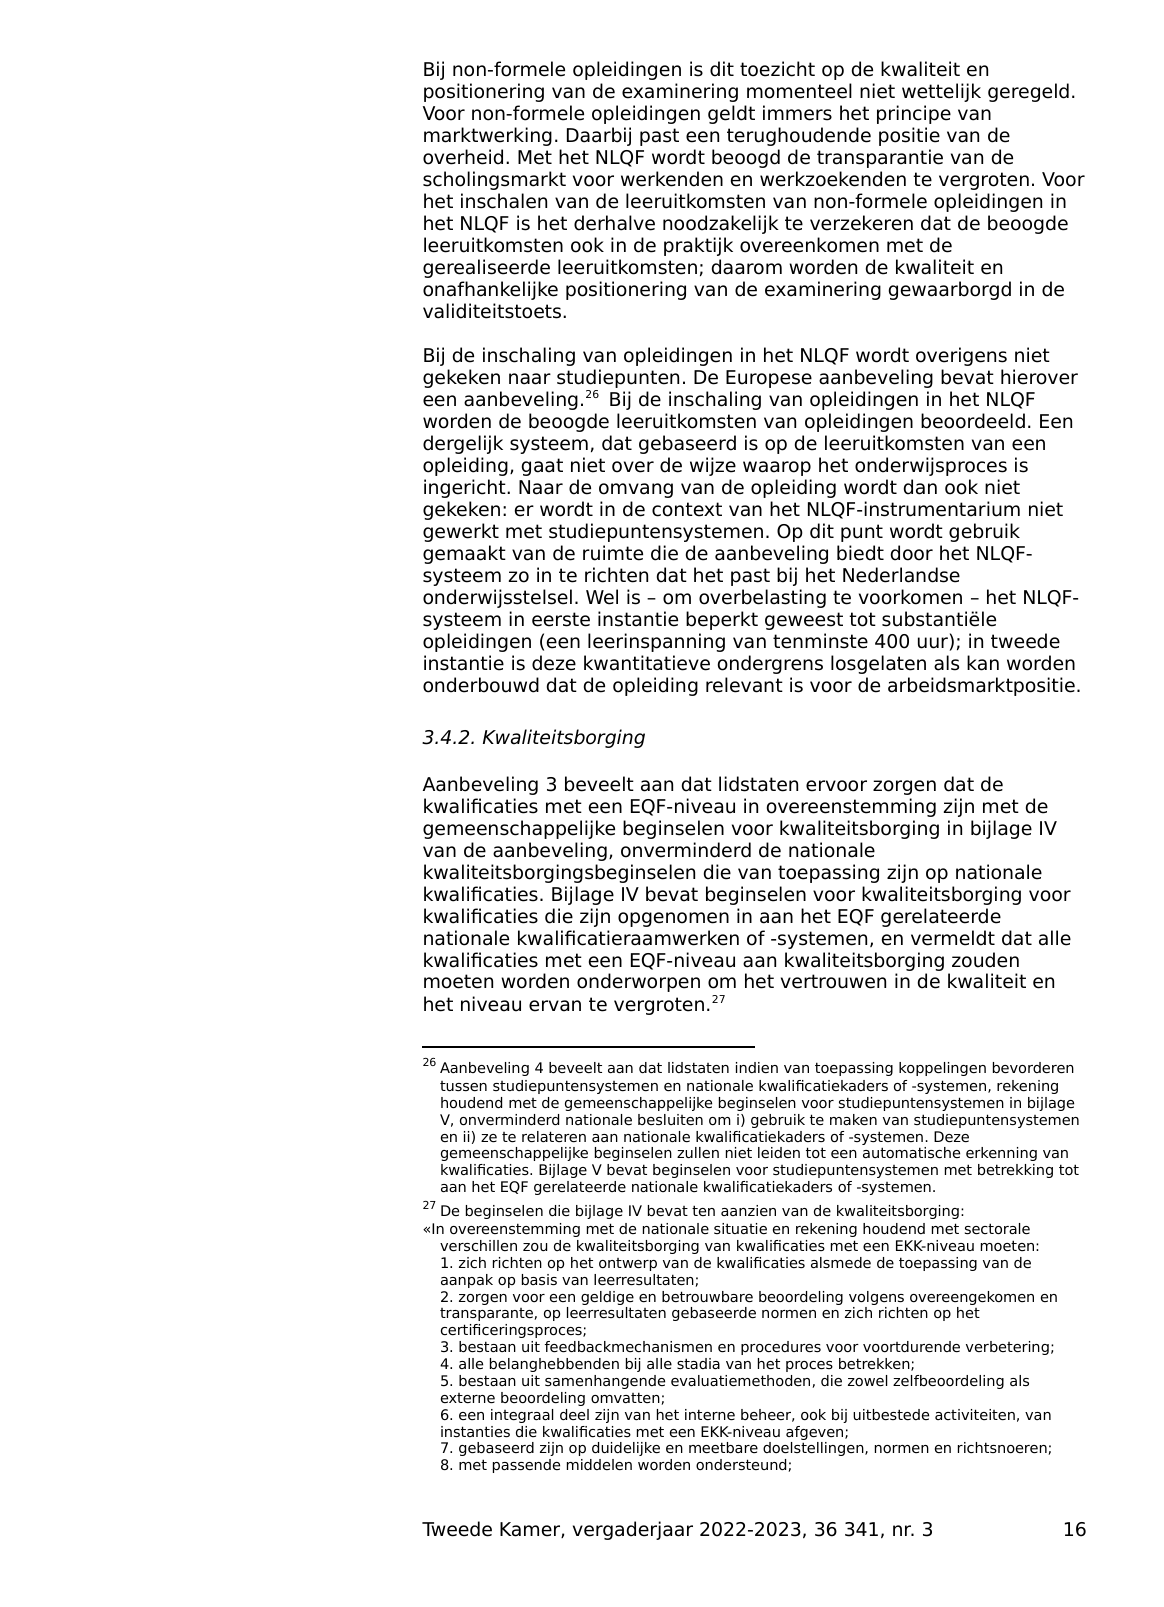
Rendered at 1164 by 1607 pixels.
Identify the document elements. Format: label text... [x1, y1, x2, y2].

text De beginselen die bijlage IV bevat ten aanzien van de kwaliteitsborging: [422, 1199, 1087, 1221]
text Aanbeveling 4 beveelt aan dat lidstaten indien van toepassing koppelingen bevorderen tussen studiepuntensystemen en nationale kwalificatiekaders of -systemen, rekening houdend met de gemeenschappelijke beginselen voor studiepuntensystemen in bijlage V, onverminderd nationale besluiten om i) gebruik te maken van studiepuntensystemen en ii) ze te relateren aan nationale kwalificatiekaders of -systemen. Deze gemeenschappelijke beginselen zullen niet leiden tot een automatische erkenning van kwalificaties. Bijlage V bevat beginselen voor studiepuntensystemen met betrekking tot aan het EQF gerelateerde nationale kwalificatiekaders of -systemen. [422, 1056, 1087, 1196]
text Aanbeveling 3 beveelt aan dat lidstaten ervoor zorgen dat de kwalificaties met een EQF-niveau in overeenstemming zijn met de gemeenschappelijke beginselen voor kwaliteitsborging in bijlage IV van de aanbeveling, onverminderd de nationale kwaliteitsborgingsbeginselen die van toepassing zijn op nationale kwalificaties. Bijlage IV bevat beginselen voor kwaliteitsborging voor kwalificaties die zijn opgenomen in aan het EQF gerelateerde nationale kwalificatieraamwerken of -systemen, en vermeldt dat alle kwalificaties met een EQF-niveau aan kwaliteitsborging zouden moeten worden onderworpen om het vertrouwen in de kwaliteit en het niveau ervan te vergroten. [422, 774, 1087, 1015]
text 1. zich richten op het ontwerp van de kwalificaties alsmede de toepassing van de aanpak op basis van leerresultaten; [440, 1255, 1087, 1289]
text «In overeenstemming met de nationale situatie en rekening houdend met sectorale verschillen zou de kwaliteitsborging van kwalificaties met een EKK-niveau moeten: [422, 1221, 1087, 1255]
text Bij de inschaling van opleidingen in het NLQF wordt overigens niet gekeken naar studiepunten. De Europese aanbeveling bevat hierover een aanbeveling. Bij de inschaling van opleidingen in het NLQF worden de beoogde leeruitkomsten van opleidingen beoordeeld. Een dergelijk systeem, dat gebaseerd is op de leeruitkomsten van een opleiding, gaat niet over de wijze waarop het onderwijsproces is ingericht. Naar de omvang van de opleiding wordt dan ook niet gekeken: er wordt in de context van het NLQF-instrumentarium niet gewerkt met studiepuntensystemen. Op dit punt wordt gebruik gemaakt van de ruimte die de aanbeveling biedt door het NLQF-systeem zo in te richten dat het past bij het Nederlandse onderwijsstelsel. Wel is – om overbelasting te voorkomen – het NLQF-systeem in eerste instantie beperkt geweest tot substantiële opleidingen (een leerinspanning van tenminste 400 uur); in tweede instantie is deze kwantitatieve ondergrens losgelaten als kan worden onderbouwd dat de opleiding relevant is voor de arbeidsmarktpositie. [422, 345, 1087, 697]
text 6. een integraal deel zijn van het interne beheer, ook bij uitbestede activiteiten, van instanties die kwalificaties met een EKK-niveau afgeven; [440, 1407, 1087, 1441]
text Bij non-formele opleidingen is dit toezicht op de kwaliteit en positionering van de examinering momenteel niet wettelijk geregeld. Voor non-formele opleidingen geldt immers het principe van marktwerking. Daarbij past een terughoudende positie van de overheid. Met het NLQF wordt beoogd de transparantie van de scholingsmarkt voor werkenden en werkzoekenden te vergroten. Voor het inschalen van de leeruitkomsten van non-formele opleidingen in het NLQF is het derhalve noodzakelijk te verzekeren dat de beoogde leeruitkomsten ook in de praktijk overeenkomen met de gerealiseerde leeruitkomsten; daarom worden de kwaliteit en onafhankelijke positionering van de examinering gewaarborgd in de validiteitstoets. [422, 59, 1087, 323]
text 7. gebaseerd zijn op duidelijke en meetbare doelstellingen, normen en richtsnoeren; [440, 1441, 1087, 1457]
text 4. alle belanghebbenden bij alle stadia van het proces betrekken; [440, 1356, 1087, 1373]
text 8. met passende middelen worden ondersteund; [440, 1457, 1087, 1474]
subtitle 3.4.2. Kwaliteitsborging [422, 727, 1087, 749]
text 3. bestaan uit feedbackmechanismen en procedures voor voortdurende verbetering; [440, 1339, 1087, 1356]
text 2. zorgen voor een geldige en betrouwbare beoordeling volgens overeengekomen en transparante, op leerresultaten gebaseerde normen en zich richten op het certificeringsproces; [440, 1289, 1087, 1339]
text 5. bestaan uit samenhangende evaluatiemethoden, die zowel zelfbeoordeling als externe beoordeling omvatten; [440, 1373, 1087, 1407]
